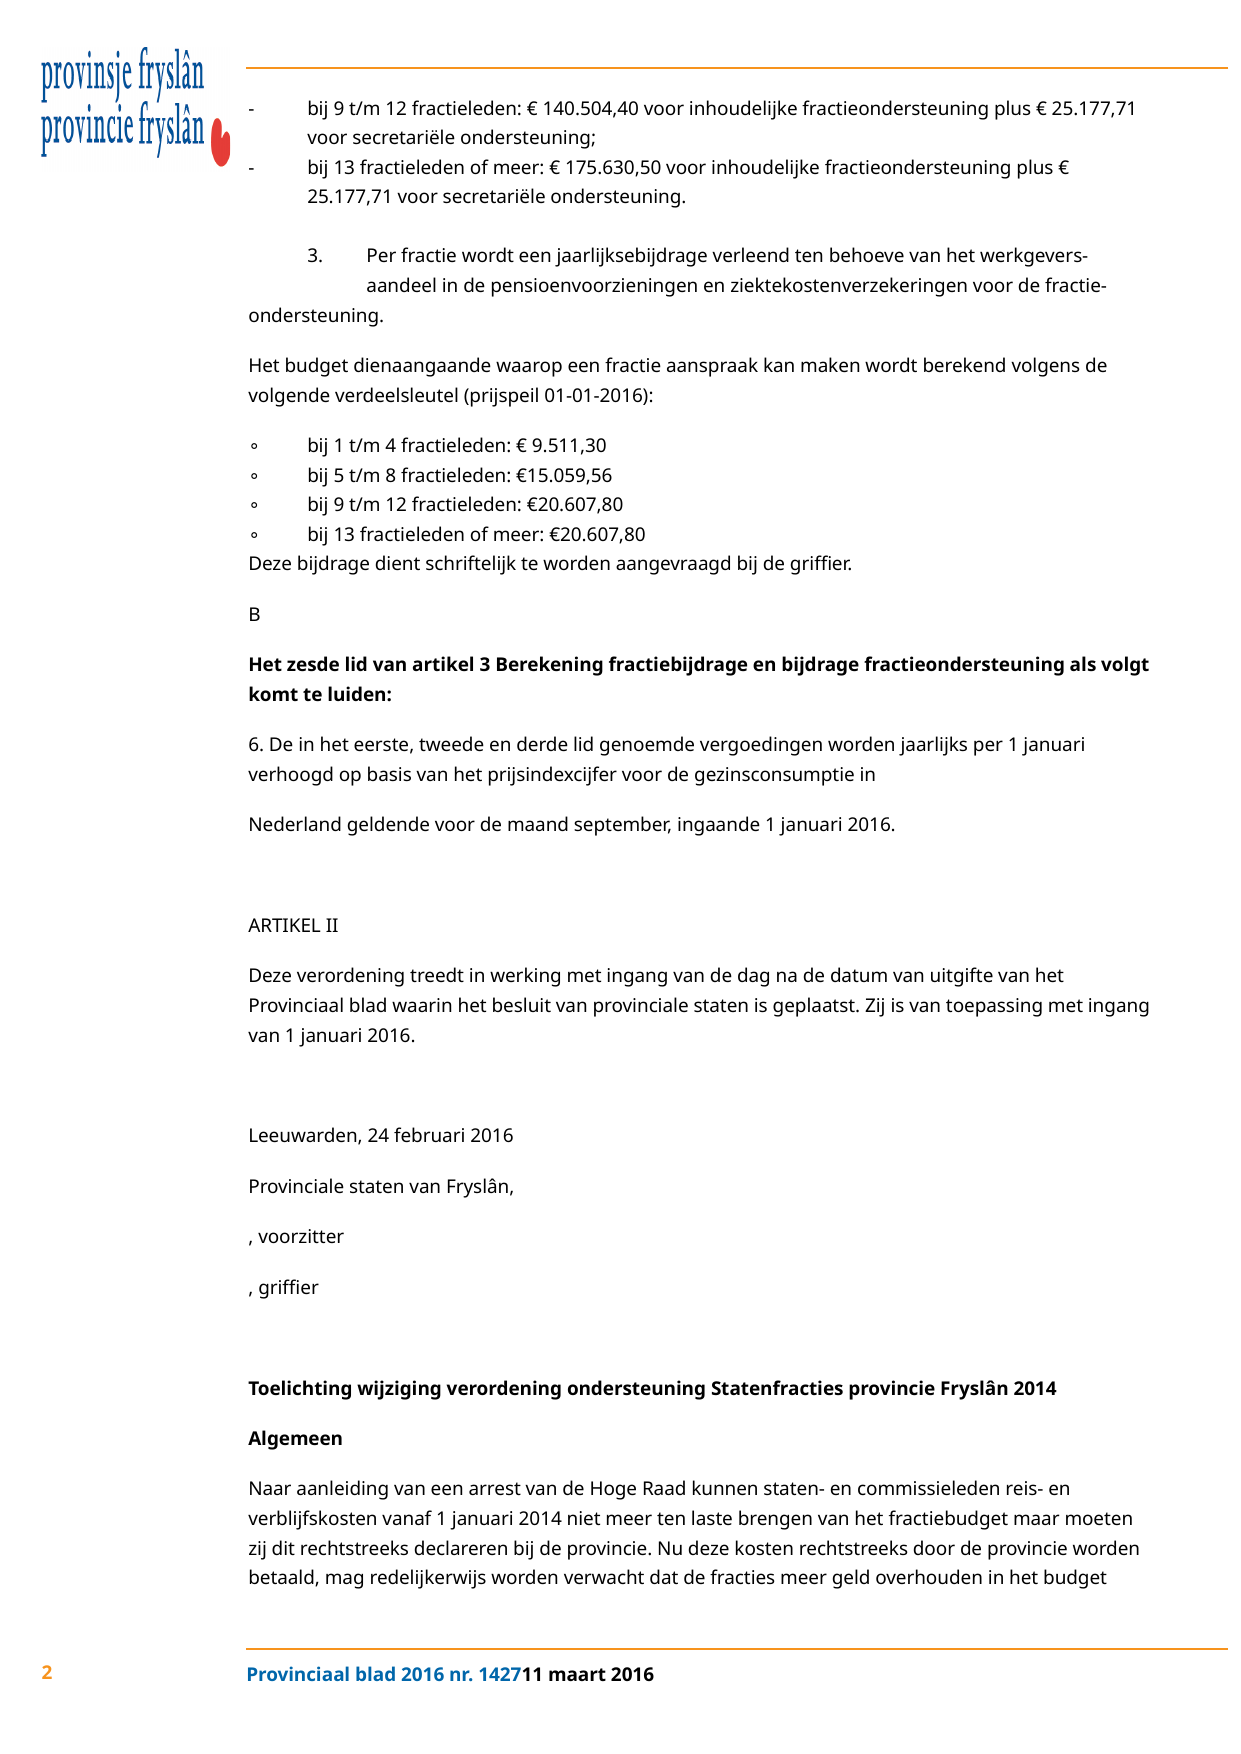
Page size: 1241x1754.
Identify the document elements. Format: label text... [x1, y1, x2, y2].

text , voorzitter [248, 1223, 1152, 1249]
text Nederland geldende voor de maand september, ingaande 1 januari 2016. [248, 811, 1152, 837]
list bij 9 t/m 12 fractieleden: €20.607,80 [248, 491, 1152, 517]
text B [248, 601, 1152, 627]
text ARTIKEL II [248, 912, 1152, 938]
picture [41, 47, 231, 172]
text Leeuwarden, 24 februari 2016 [248, 1123, 1152, 1148]
list bij 13 fractieleden of meer: €20.607,80 [248, 521, 1152, 547]
text Algemeen [248, 1425, 1152, 1451]
text ondersteuning. [248, 302, 1152, 328]
text , griffier [248, 1274, 1152, 1300]
list bij 13 fractieleden of meer: € 175.630,50 voor inhoudelijke fractieondersteuning plus € 25.177,71 voor secretariële ondersteuning. [248, 154, 1152, 209]
list Per fractie wordt een jaarlijksebijdrage verleend ten behoeve van het werkgevers-aandeel in de pensioenvoorzieningen en ziektekostenverzekeringen voor de fractie- [307, 243, 1152, 298]
text Toelichting wijziging verordening ondersteuning Statenfracties provincie Fryslân 2014 [248, 1375, 1152, 1401]
list bij 5 t/m 8 fractieleden: €15.059,56 [248, 462, 1152, 488]
text Deze bijdrage dient schriftelijk te worden aangevraagd bij de griffier. [248, 551, 1152, 576]
text 6. De in het eerste, tweede en derde lid genoemde vergoedingen worden jaarlijks per 1 januari verhoogd op basis van het prijsindexcijfer voor de gezinsconsumptie in [248, 731, 1152, 787]
text Het budget dienaangaande waarop een fractie aanspraak kan maken wordt berekend volgens de volgende verdeelsleutel (prijspeil 01-01-2016): [248, 352, 1152, 408]
text Naar aanleiding van een arrest van de Hoge Raad kunnen staten- en commissieleden reis- en verblijfskosten vanaf 1 januari 2014 niet meer ten laste brengen van het fractiebudget maar moeten zij dit rechtstreeks declareren bij de provincie. Nu deze kosten rechtstreeks door de provincie worden betaald, mag redelijkerwijs worden verwacht dat de fracties meer geld overhouden in het budget [248, 1476, 1152, 1590]
text Provinciale staten van Fryslân, [248, 1173, 1152, 1199]
text Het zesde lid van artikel 3 Berekening fractiebijdrage en bijdrage fractieondersteuning als volgt komt te luiden: [248, 651, 1152, 707]
text Deze verordening treedt in werking met ingang van de dag na de datum van uitgifte van het Provinciaal blad waarin het besluit van provinciale staten is geplaatst. Zij is van toepassing met ingang van 1 januari 2016. [248, 963, 1152, 1048]
list bij 9 t/m 12 fractieleden: € 140.504,40 voor inhoudelijke fractieondersteuning plus € 25.177,71 voor secretariële ondersteuning; [248, 95, 1152, 150]
list bij 1 t/m 4 fractieleden: € 9.511,30 [248, 432, 1152, 458]
